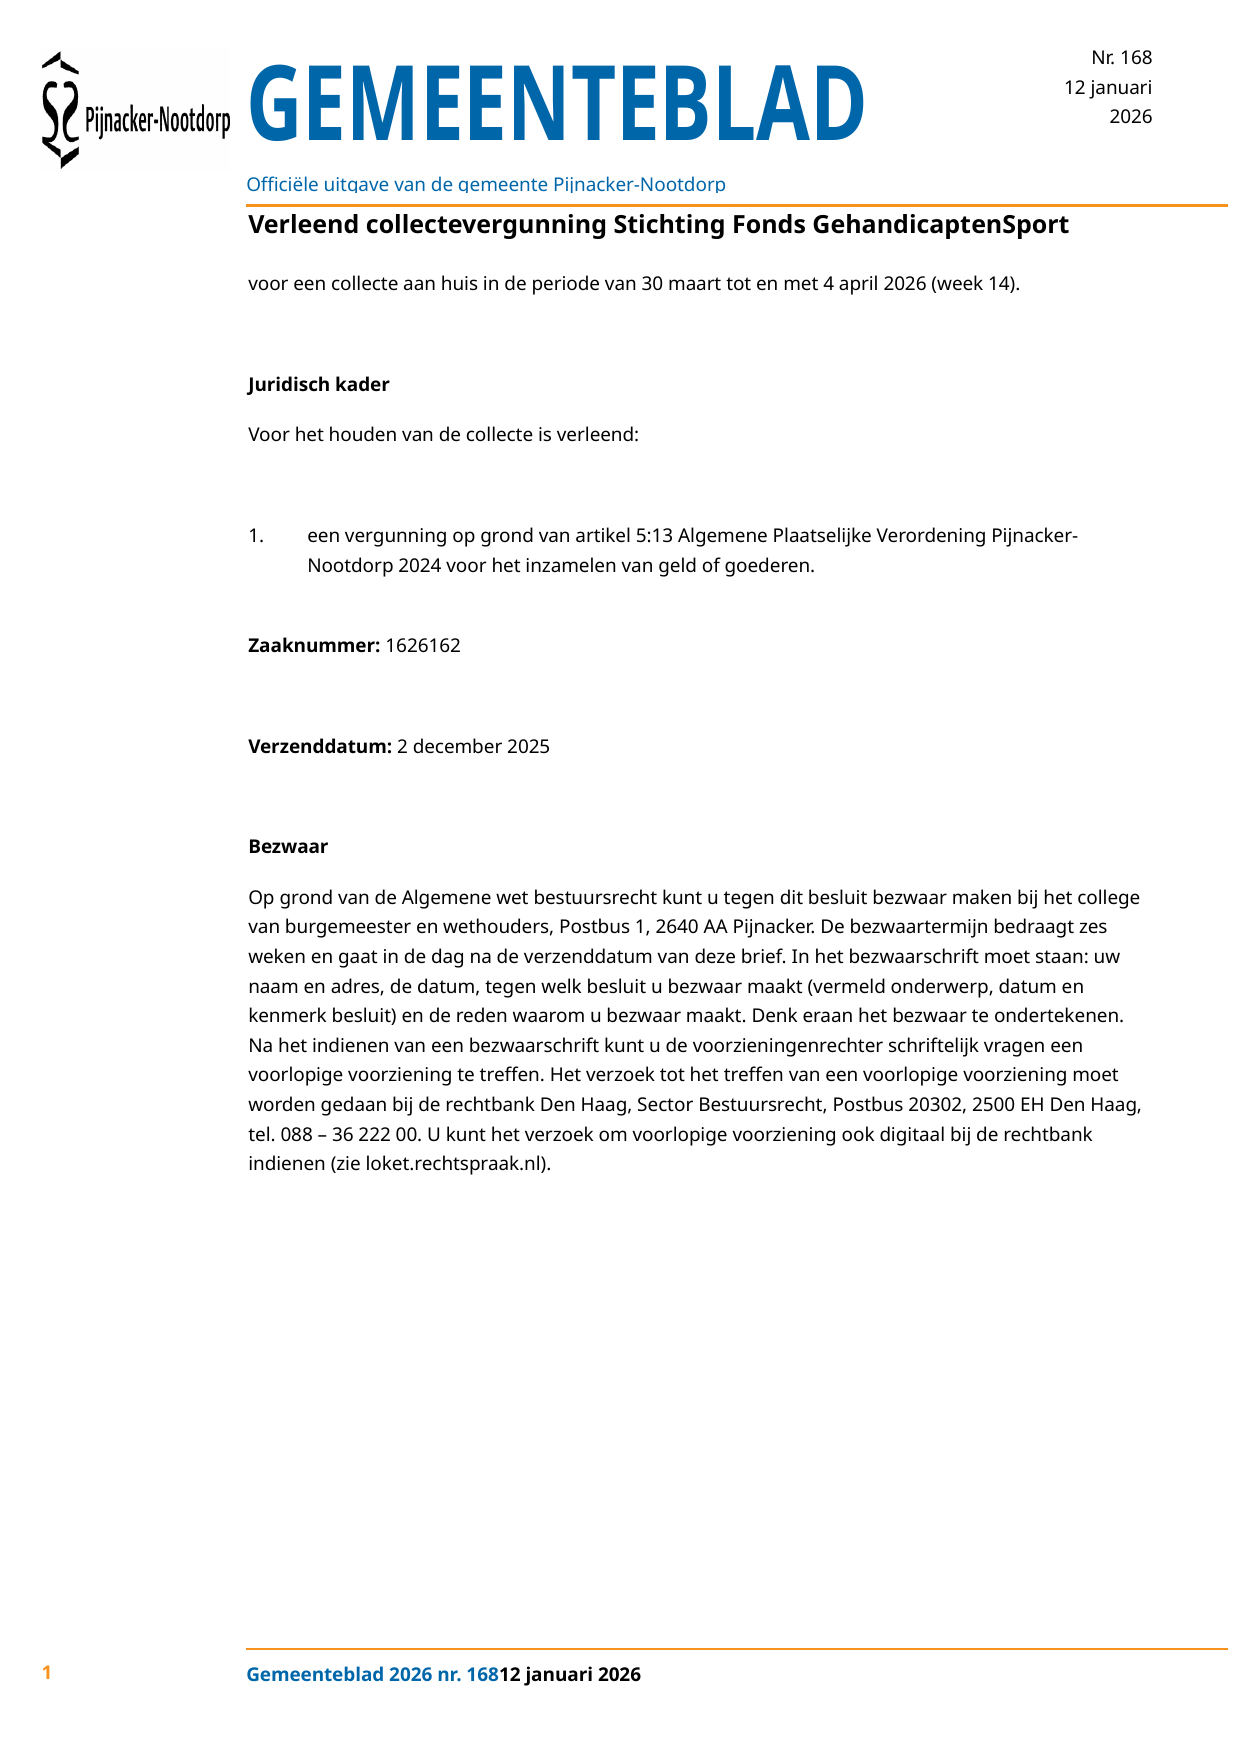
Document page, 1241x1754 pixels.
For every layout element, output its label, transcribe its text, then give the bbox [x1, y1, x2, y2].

picture [41, 47, 231, 172]
text voor een collecte aan huis in de periode van 30 maart tot en met 4 april 2026 (week 14). [248, 270, 1152, 296]
list een vergunning op grond van artikel 5:13 Algemene Plaatselijke Verordening Pijnacker- Nootdorp 2024 voor het inzamelen van geld of goederen. [248, 522, 1152, 578]
text Voor het houden van de collecte is verleend: [248, 422, 1152, 447]
text Zaaknummer: 1626162 [248, 632, 1152, 658]
text Op grond van de Algemene wet bestuursrecht kunt u tegen dit besluit bezwaar maken bij het college van burgemeester en wethouders, Postbus 1, 2640 AA Pijnacker. De bezwaartermijn bedraagt zes weken en gaat in de dag na de verzenddatum van deze brief. In het bezwaarschrift moet staan: uw naam en adres, de datum, tegen welk besluit u bezwaar maakt (vermeld onderwerp, datum en kenmerk besluit) en de reden waarom u bezwaar maakt. Denk eraan het bezwaar te ondertekenen. Na het indienen van een bezwaarschrift kunt u de voorzieningenrechter schriftelijk vragen een voorlopige voorziening te treffen. Het verzoek tot het treffen van een voorlopige voorziening moet worden gedaan bij de rechtbank Den Haag, Sector Bestuursrecht, Postbus 20302, 2500 EH Den Haag, tel. 088 – 36 222 00. U kunt het verzoek om voorlopige voorziening ook digitaal bij de rechtbank indienen (zie loket.rechtspraak.nl). [248, 884, 1152, 1176]
text Verzenddatum: 2 december 2025 [248, 733, 1152, 758]
text Juridisch kader [248, 371, 1152, 397]
text Bezwaar [248, 834, 1152, 859]
text Verleend collectevergunning Stichting Fonds GehandicaptenSport [248, 207, 1152, 241]
